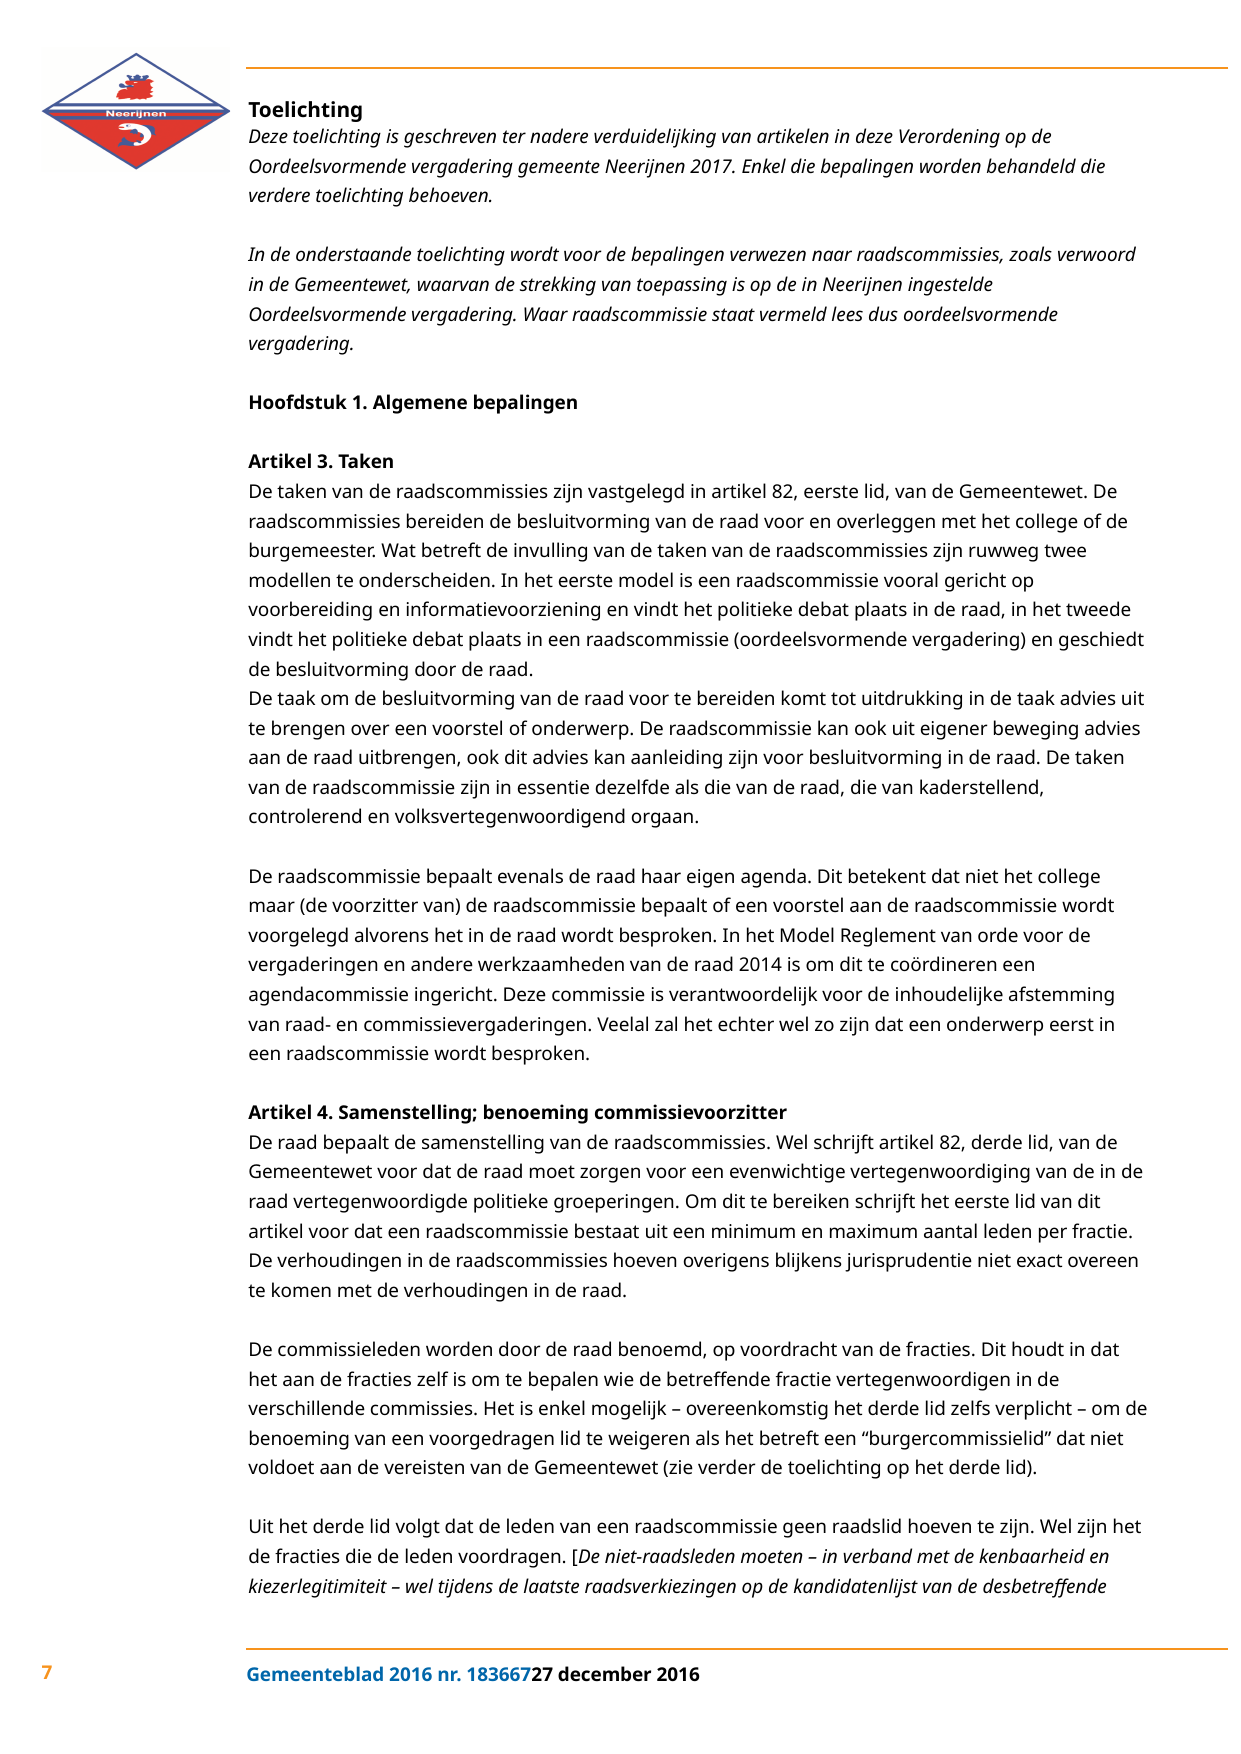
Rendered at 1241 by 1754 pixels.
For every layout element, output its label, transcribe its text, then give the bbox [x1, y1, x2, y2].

text In de onderstaande toelichting wordt voor de bepalingen verwezen naar raadscommissies, zoals verwoord in de Gemeentewet, waarvan de strekking van toepassing is op de in Neerijnen ingestelde Oordeelsvormende vergadering. Waar raadscommissie staat vermeld lees dus oordeelsvormende vergadering. [248, 242, 1152, 356]
text Uit het derde lid volgt dat de leden van een raadscommissie geen raadslid hoeven te zijn. Wel zijn het de fracties die de leden voordragen. [De niet-raadsleden moeten – in verband met de kenbaarheid en kiezerlegitimiteit – wel tijdens de laatste raadsverkiezingen op de kandidatenlijst van de desbetreffende [248, 1514, 1152, 1599]
text De commissieleden worden door de raad benoemd, op voordracht van de fracties. Dit houdt in dat het aan de fracties zelf is om te bepalen wie de betreffende fractie vertegenwoordigen in de verschillende commissies. Het is enkel mogelijk – overeenkomstig het derde lid zelfs verplicht – om de benoeming van een voorgedragen lid te weigeren als het betreft een “burgercommissielid” dat niet voldoet aan de vereisten van de Gemeentewet (zie verder de toelichting op het derde lid). [248, 1336, 1152, 1480]
text De taken van de raadscommissies zijn vastgelegd in artikel 82, eerste lid, van de Gemeentewet. De raadscommissies bereiden de besluitvorming van de raad voor en overleggen met het college of de burgemeester. Wat betreft de invulling van de taken van de raadscommissies zijn ruwweg twee modellen te onderscheiden. In het eerste model is een raadscommissie vooral gericht op voorbereiding en informatievoorziening en vindt het politieke debat plaats in de raad, in het tweede vindt het politieke debat plaats in een raadscommissie (oordeelsvormende vergadering) en geschiedt de besluitvorming door de raad. [248, 478, 1152, 682]
text Hoofdstuk 1. Algemene bepalingen [248, 389, 1152, 415]
text De raad bepaalt de samenstelling van de raadscommissies. Wel schrijft artikel 82, derde lid, van de Gemeentewet voor dat de raad moet zorgen voor een evenwichtige vertegenwoordiging van de in de raad vertegenwoordigde politieke groeperingen. Om dit te bereiken schrijft het eerste lid van dit artikel voor dat een raadscommissie bestaat uit een minimum en maximum aantal leden per fractie. De verhoudingen in de raadscommissies hoeven overigens blijkens jurisprudentie niet exact overeen te komen met de verhoudingen in de raad. [248, 1129, 1152, 1303]
picture [41, 47, 231, 172]
text De raadscommissie bepaalt evenals de raad haar eigen agenda. Dit betekent dat niet het college maar (de voorzitter van) de raadscommissie bepaalt of een voorstel aan de raadscommissie wordt voorgelegd alvorens het in de raad wordt besproken. In het Model Reglement van orde voor de vergaderingen en andere werkzaamheden van de raad 2014 is om dit te coördineren een agendacommissie ingericht. Deze commissie is verantwoordelijk voor de inhoudelijke afstemming van raad- en commissievergaderingen. Veelal zal het echter wel zo zijn dat een onderwerp eerst in een raadscommissie wordt besproken. [248, 863, 1152, 1066]
text Toelichting [248, 95, 1152, 123]
text Artikel 4. Samenstelling; benoeming commissievoorzitter [248, 1099, 1152, 1125]
text Deze toelichting is geschreven ter nadere verduidelijking van artikelen in deze Verordening op de Oordeelsvormende vergadering gemeente Neerijnen 2017. Enkel die bepalingen worden behandeld die verdere toelichting behoeven. [248, 123, 1152, 208]
text Artikel 3. Taken [248, 449, 1152, 474]
text De taak om de besluitvorming van de raad voor te bereiden komt tot uitdrukking in de taak advies uit te brengen over een voorstel of onderwerp. De raadscommissie kan ook uit eigener beweging advies aan de raad uitbrengen, ook dit advies kan aanleiding zijn voor besluitvorming in de raad. De taken van de raadscommissie zijn in essentie dezelfde als die van de raad, die van kaderstellend, controlerend en volksvertegenwoordigend orgaan. [248, 685, 1152, 829]
